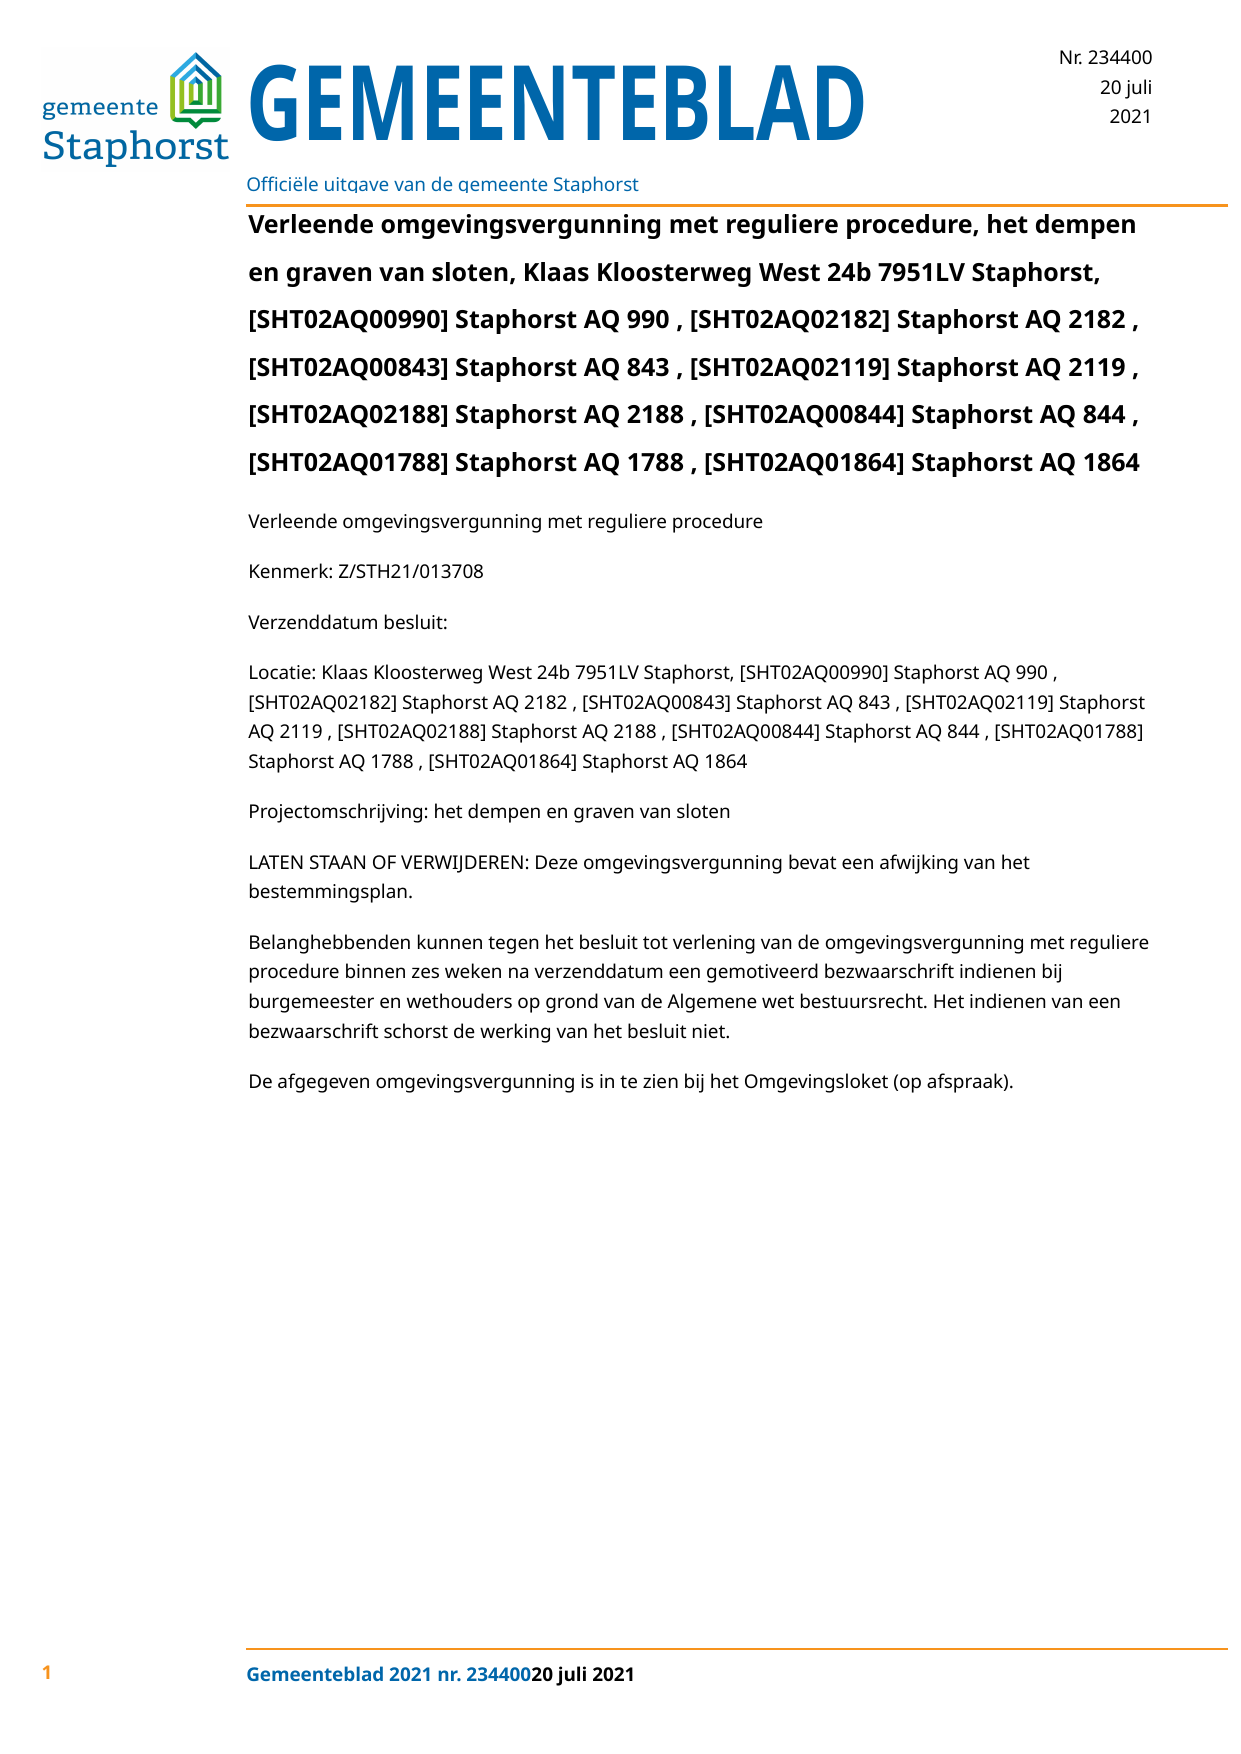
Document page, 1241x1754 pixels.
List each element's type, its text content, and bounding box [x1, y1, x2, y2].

text LATEN STAAN OF VERWIJDEREN: Deze omgevingsvergunning bevat een afwijking van het bestemmingsplan. [248, 849, 1152, 904]
text Verzenddatum besluit: [248, 609, 1152, 635]
text Kenmerk: Z/STH21/013708 [248, 559, 1152, 584]
text De afgegeven omgevingsvergunning is in te zien bij het Omgevingsloket (op afspraak). [248, 1068, 1152, 1094]
text Locatie: Klaas Kloosterweg West 24b 7951LV Staphorst, [SHT02AQ00990] Staphorst AQ 990 , [SHT02AQ02182] Staphorst AQ 2182 , [SHT02AQ00843] Staphorst AQ 843 , [SHT02AQ02119] Staphorst AQ 2119 , [SHT02AQ02188] Staphorst AQ 2188 , [SHT02AQ00844] Staphorst AQ 844 , [SHT02AQ01788] Staphorst AQ 1788 , [SHT02AQ01864] Staphorst AQ 1864 [248, 659, 1152, 774]
text Verleende omgevingsvergunning met reguliere procedure [248, 508, 1152, 534]
text Projectomschrijving: het dempen en graven van sloten [248, 799, 1152, 824]
text Verleende omgevingsvergunning met reguliere procedure, het dempen en graven van sloten, Klaas Kloosterweg West 24b 7951LV Staphorst, [SHT02AQ00990] Staphorst AQ 990 , [SHT02AQ02182] Staphorst AQ 2182 , [SHT02AQ00843] Staphorst AQ 843 , [SHT02AQ02119] Staphorst AQ 2119 , [SHT02AQ02188] Staphorst AQ 2188 , [SHT02AQ00844] Staphorst AQ 844 , [SHT02AQ01788] Staphorst AQ 1788 , [SHT02AQ01864] Staphorst AQ 1864 [248, 207, 1152, 479]
picture [41, 47, 231, 172]
text Belanghebbenden kunnen tegen het besluit tot verlening van de omgevingsvergunning met reguliere procedure binnen zes weken na verzenddatum een gemotiveerd bezwaarschrift indienen bij burgemeester en wethouders op grond van de Algemene wet bestuursrecht. Het indienen van een bezwaarschrift schorst de werking van het besluit niet. [248, 929, 1152, 1044]
